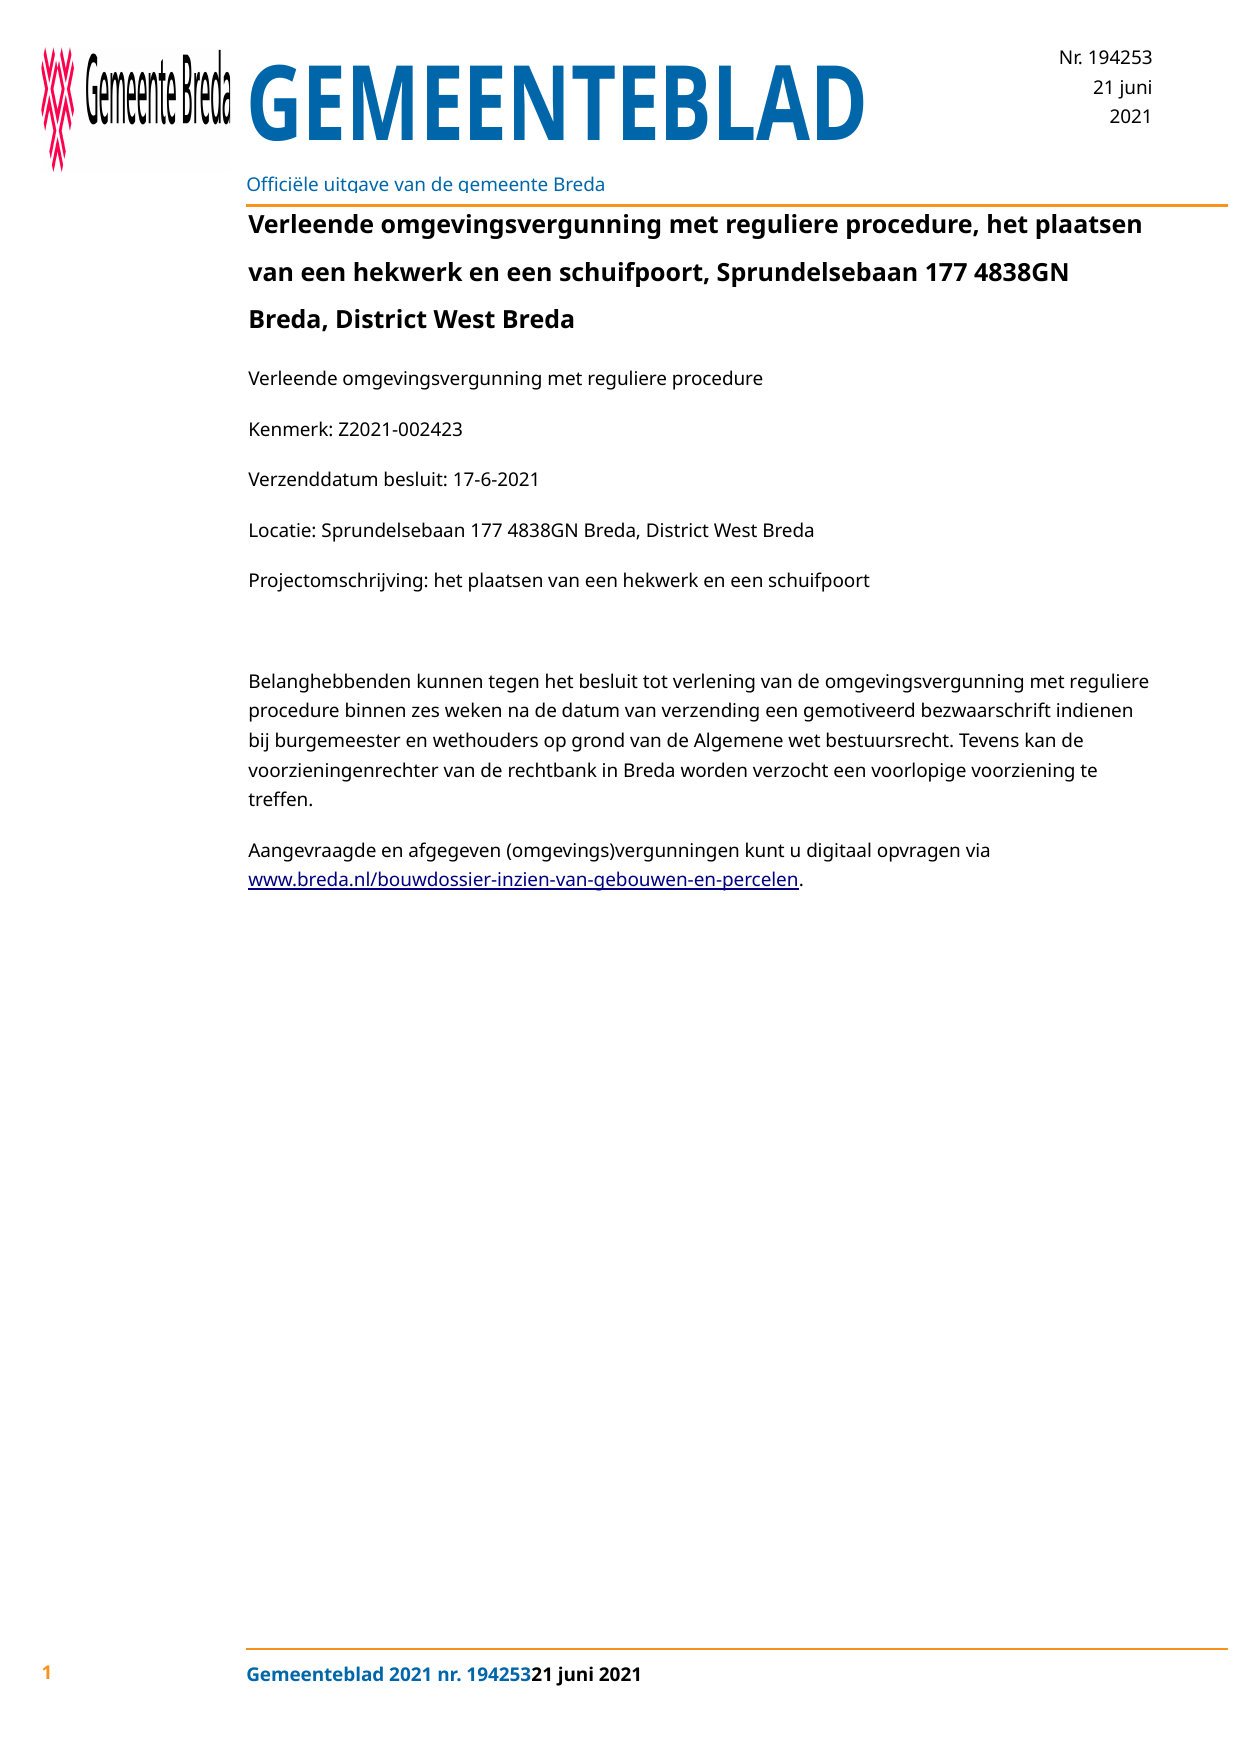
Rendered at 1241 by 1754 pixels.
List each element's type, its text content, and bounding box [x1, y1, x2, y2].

text Locatie: Sprundelsebaan 177 4838GN Breda, District West Breda [248, 517, 1152, 542]
text Verleende omgevingsvergunning met reguliere procedure [248, 366, 1152, 391]
text Belanghebbenden kunnen tegen het besluit tot verlening van de omgevingsvergunning met reguliere procedure binnen zes weken na de datum van verzending een gemotiveerd bezwaarschrift indienen bij burgemeester en wethouders op grond van de Algemene wet bestuursrecht. Tevens kan de voorzieningenrechter van de rechtbank in Breda worden verzocht een voorlopige voorziening te treffen. [248, 668, 1152, 812]
text Aangevraagde en afgegeven (omgevings)vergunningen kunt u digitaal opvragen via www.breda.nl/bouwdossier-inzien-van-gebouwen-en-percelen. [248, 837, 1152, 892]
text Verzenddatum besluit: 17-6-2021 [248, 466, 1152, 492]
text Projectomschrijving: het plaatsen van een hekwerk en een schuifpoort [248, 567, 1152, 593]
text Kenmerk: Z2021-002423 [248, 416, 1152, 442]
text Verleende omgevingsvergunning met reguliere procedure, het plaatsen van een hekwerk en een schuifpoort, Sprundelsebaan 177 4838GN Breda, District West Breda [248, 207, 1152, 336]
picture [41, 47, 231, 172]
